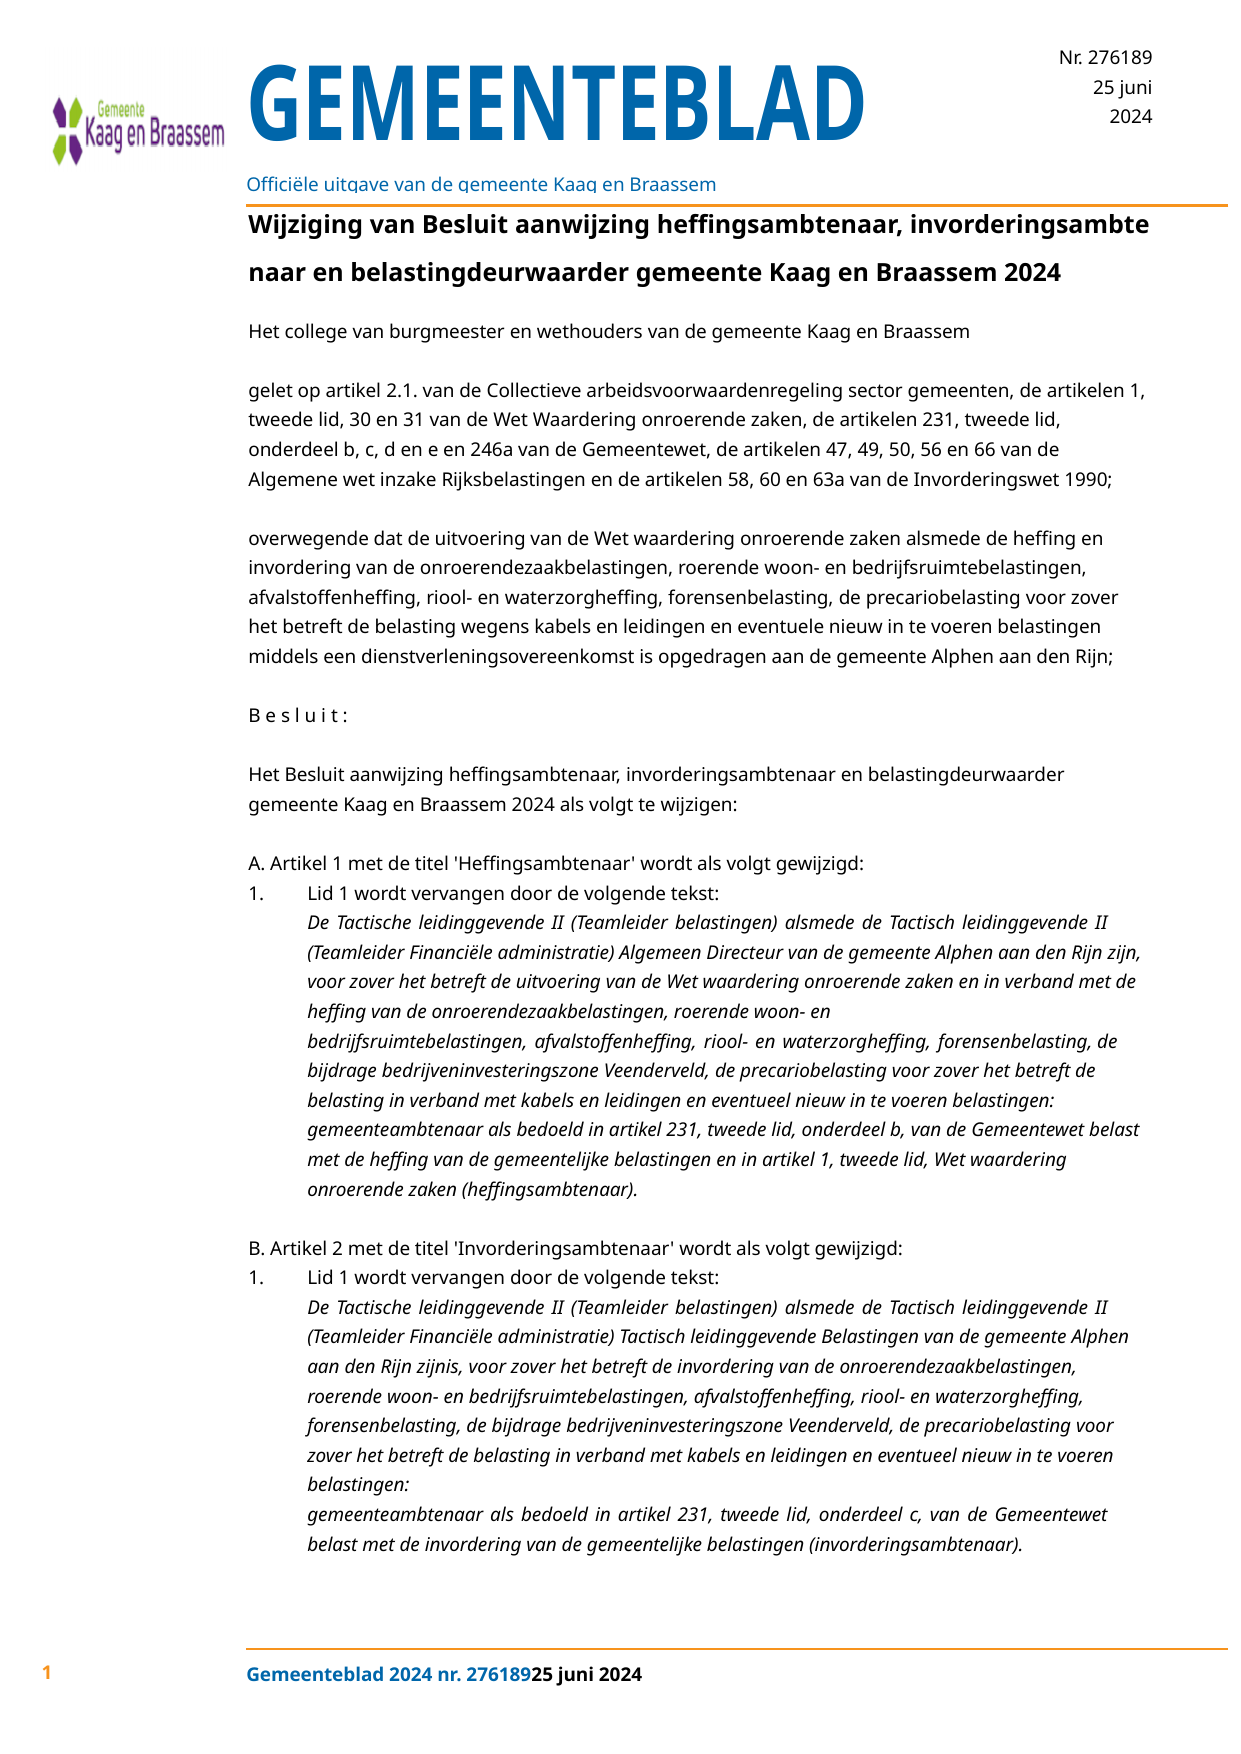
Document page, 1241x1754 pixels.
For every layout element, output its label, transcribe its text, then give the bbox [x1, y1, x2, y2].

text Het college van burgmeester en wethouders van de gemeente Kaag en Braassem [248, 318, 1152, 344]
text gelet op artikel 2.1. van de Collectieve arbeidsvoorwaardenregeling sector gemeenten, de artikelen 1, tweede lid, 30 en 31 van de Wet Waardering onroerende zaken, de artikelen 231, tweede lid, onderdeel b, c, d en e en 246a van de Gemeentewet, de artikelen 47, 49, 50, 56 en 66 van de Algemene wet inzake Rijksbelastingen en de artikelen 58, 60 en 63a van de Invorderingswet 1990; [248, 377, 1152, 492]
text B e s l u i t : [248, 702, 1152, 728]
list De Tactische leidinggevende II (Teamleider belastingen) alsmede de Tactisch leidinggevende II (Teamleider Financiële administratie) Tactisch leidinggevende Belastingen van de gemeente Alphen aan den Rijn zijnis, voor zover het betreft de invordering van de onroerendezaakbelastingen, roerende woon- en bedrijfsruimtebelastingen, afvalstoffenheffing, riool- en waterzorgheffing, forensenbelasting, de bijdrage bedrijveninvesteringszone Veenderveld, de precariobelasting voor zover het betreft de belasting in verband met kabels en leidingen en eventueel nieuw in te voeren belastingen: gemeenteambtenaar als bedoeld in artikel 231, tweede lid, onderdeel c, van de Gemeentewet belast met de invordering van de gemeentelijke belastingen (invorderingsambtenaar). [248, 1294, 1152, 1557]
text overwegende dat de uitvoering van de Wet waardering onroerende zaken alsmede de heffing en invordering van de onroerendezaakbelastingen, roerende woon- en bedrijfsruimtebelastingen, afvalstoffenheffing, riool- en waterzorgheffing, forensenbelasting, de precariobelasting voor zover het betreft de belasting wegens kabels en leidingen en eventuele nieuw in te voeren belastingen middels een dienstverleningsovereenkomst is opgedragen aan de gemeente Alphen aan den Rijn; [248, 525, 1152, 669]
picture [41, 47, 231, 172]
text Het Besluit aanwijzing heffingsambtenaar, invorderingsambtenaar en belastingdeurwaarder gemeente Kaag en Braassem 2024 als volgt te wijzigen: [248, 762, 1152, 817]
text Wijziging van Besluit aanwijzing heffingsambtenaar, invorderingsambtenaar en belastingdeurwaarder gemeente Kaag en Braassem 2024 [248, 207, 1152, 288]
text B. Artikel 2 met de titel 'Invorderingsambtenaar' wordt als volgt gewijzigd: [248, 1235, 1152, 1261]
list Lid 1 wordt vervangen door de volgende tekst: [248, 1264, 1152, 1290]
text A. Artikel 1 met de titel 'Heffingsambtenaar' wordt als volgt gewijzigd: [248, 850, 1152, 876]
list Lid 1 wordt vervangen door de volgende tekst: [248, 880, 1152, 906]
list De Tactische leidinggevende II (Teamleider belastingen) alsmede de Tactisch leidinggevende II (Teamleider Financiële administratie) Algemeen Directeur van de gemeente Alphen aan den Rijn zijn, voor zover het betreft de uitvoering van de Wet waardering onroerende zaken en in verband met de heffing van de onroerendezaakbelastingen, roerende woon- en bedrijfsruimtebelastingen, afvalstoffenheffing, riool- en waterzorgheffing, forensenbelasting, de bijdrage bedrijveninvesteringszone Veenderveld, de precariobelasting voor zover het betreft de belasting in verband met kabels en leidingen en eventueel nieuw in te voeren belastingen: gemeenteambtenaar als bedoeld in artikel 231, tweede lid, onderdeel b, van de Gemeentewet belast met de heffing van de gemeentelijke belastingen en in artikel 1, tweede lid, Wet waardering onroerende zaken (heffingsambtenaar). [248, 909, 1152, 1202]
